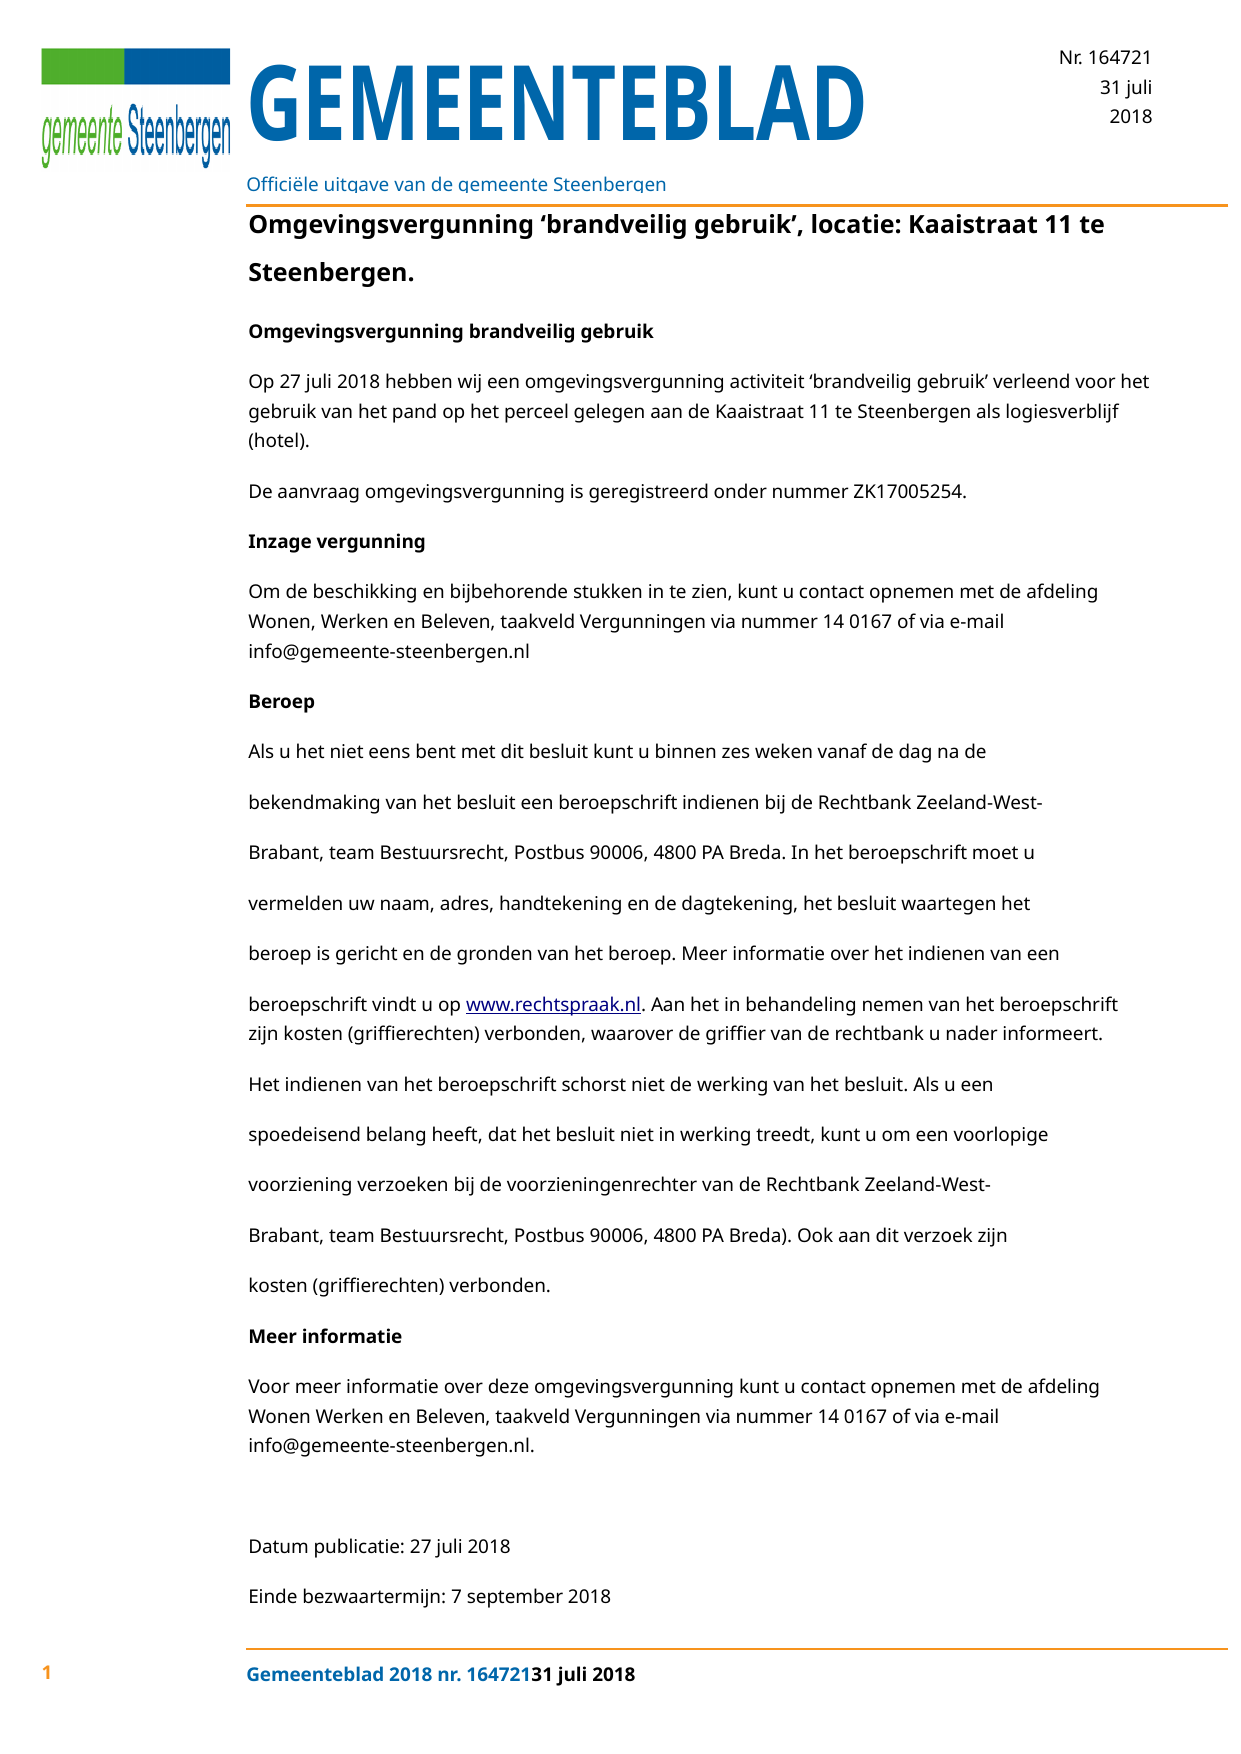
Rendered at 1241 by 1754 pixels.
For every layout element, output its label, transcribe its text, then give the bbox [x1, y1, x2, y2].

text Voor meer informatie over deze omgevingsvergunning kunt u contact opnemen met de afdeling Wonen Werken en Beleven, taakveld Vergunningen via nummer 14 0167 of via e-mail info@gemeente-steenbergen.nl. [248, 1373, 1152, 1458]
text Omgevingsvergunning brandveilig gebruik [248, 318, 1152, 344]
text Op 27 juli 2018 hebben wij een omgevingsvergunning activiteit ‘brandveilig gebruik’ verleend voor het gebruik van het pand op het perceel gelegen aan de Kaaistraat 11 te Steenbergen als logiesverblijf (hotel). [248, 368, 1152, 453]
text kosten (griffierechten) verbonden. [248, 1272, 1152, 1298]
text Beroep [248, 688, 1152, 714]
text bekendmaking van het besluit een beroepschrift indienen bij de Rechtbank Zeeland-West- [248, 789, 1152, 815]
text beroep is gericht en de gronden van het beroep. Meer informatie over het indienen van een [248, 940, 1152, 966]
text Datum publicatie: 27 juli 2018 [248, 1533, 1152, 1559]
text spoedeisend belang heeft, dat het besluit niet in werking treedt, kunt u om een voorlopige [248, 1121, 1152, 1147]
text Brabant, team Bestuursrecht, Postbus 90006, 4800 PA Breda). Ook aan dit verzoek zijn [248, 1222, 1152, 1248]
text vermelden uw naam, adres, handtekening en de dagtekening, het besluit waartegen het [248, 890, 1152, 916]
text Meer informatie [248, 1323, 1152, 1349]
picture [41, 47, 231, 172]
text Als u het niet eens bent met dit besluit kunt u binnen zes weken vanaf de dag na de [248, 739, 1152, 764]
text Het indienen van het beroepschrift schorst niet de werking van het besluit. Als u een [248, 1071, 1152, 1097]
text De aanvraag omgevingsvergunning is geregistreerd onder nummer ZK17005254. [248, 478, 1152, 504]
text Brabant, team Bestuursrecht, Postbus 90006, 4800 PA Breda. In het beroepschrift moet u [248, 839, 1152, 865]
text Einde bezwaartermijn: 7 september 2018 [248, 1584, 1152, 1609]
text Omgevingsvergunning ‘brandveilig gebruik’, locatie: Kaaistraat 11 te Steenbergen. [248, 207, 1152, 288]
text Om de beschikking en bijbehorende stukken in te zien, kunt u contact opnemen met de afdeling Wonen, Werken en Beleven, taakveld Vergunningen via nummer 14 0167 of via e-mail info@gemeente-steenbergen.nl [248, 579, 1152, 664]
text Inzage vergunning [248, 528, 1152, 554]
text beroepschrift vindt u op www.rechtspraak.nl. Aan het in behandeling nemen van het beroepschrift zijn kosten (griffierechten) verbonden, waarover de griffier van de rechtbank u nader informeert. [248, 991, 1152, 1046]
text voorziening verzoeken bij de voorzieningenrechter van de Rechtbank Zeeland-West- [248, 1172, 1152, 1197]
